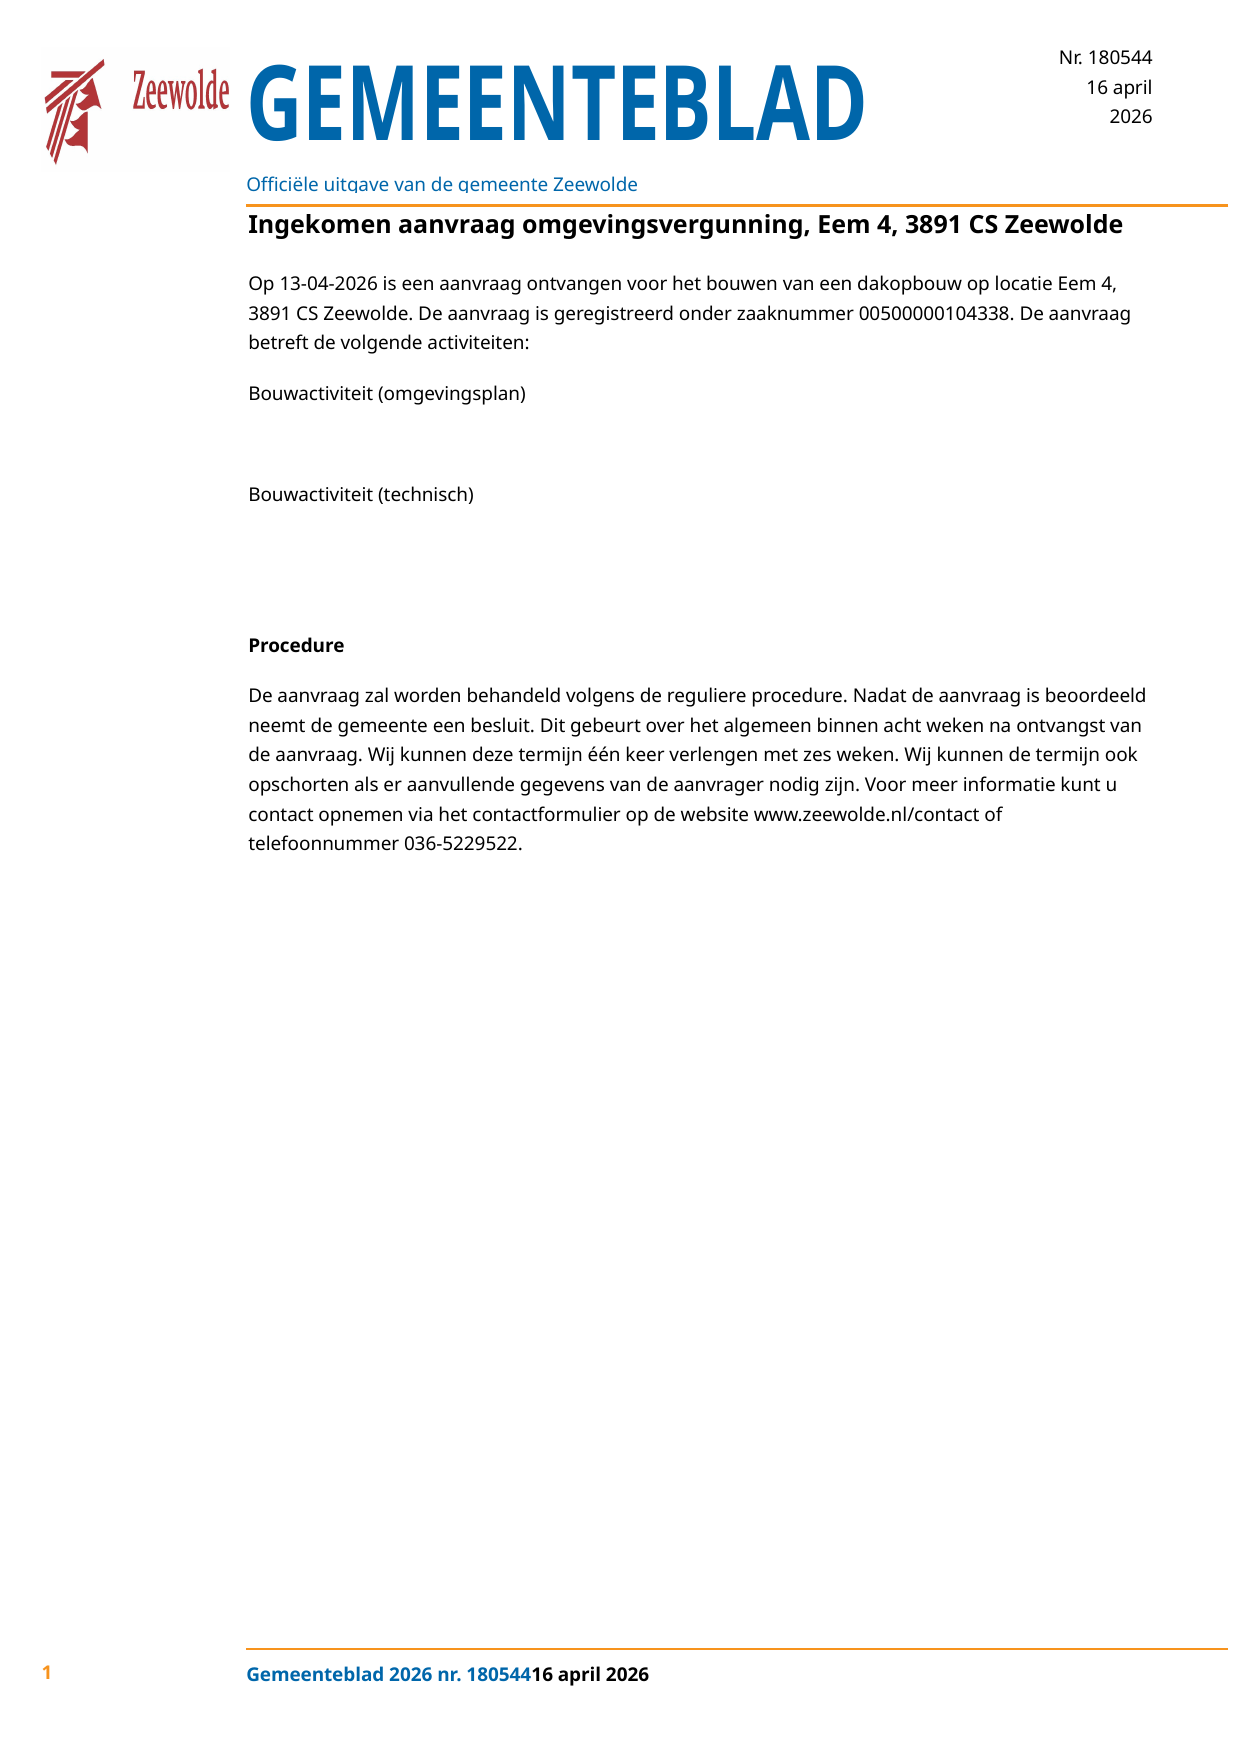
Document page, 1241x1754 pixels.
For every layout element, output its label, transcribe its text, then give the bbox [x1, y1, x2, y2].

text Bouwactiviteit (technisch) [248, 481, 1152, 506]
text Procedure [248, 632, 1152, 658]
text Op 13-04-2026 is een aanvraag ontvangen voor het bouwen van een dakopbouw op locatie Eem 4, 3891 CS Zeewolde. De aanvraag is geregistreerd onder zaaknummer 00500000104338. De aanvraag betreft de volgende activiteiten: [248, 270, 1152, 355]
text Ingekomen aanvraag omgevingsvergunning, Eem 4, 3891 CS Zeewolde [248, 207, 1152, 241]
text Bouwactiviteit (omgevingsplan) [248, 380, 1152, 406]
picture [41, 47, 231, 172]
text De aanvraag zal worden behandeld volgens de reguliere procedure. Nadat de aanvraag is beoordeeld neemt de gemeente een besluit. Dit gebeurt over het algemeen binnen acht weken na ontvangst van de aanvraag. Wij kunnen deze termijn één keer verlengen met zes weken. Wij kunnen de termijn ook opschorten als er aanvullende gegevens van de aanvrager nodig zijn. Voor meer informatie kunt u contact opnemen via het contactformulier op de website www.zeewolde.nl/contact of telefoonnummer 036-5229522. [248, 682, 1152, 856]
